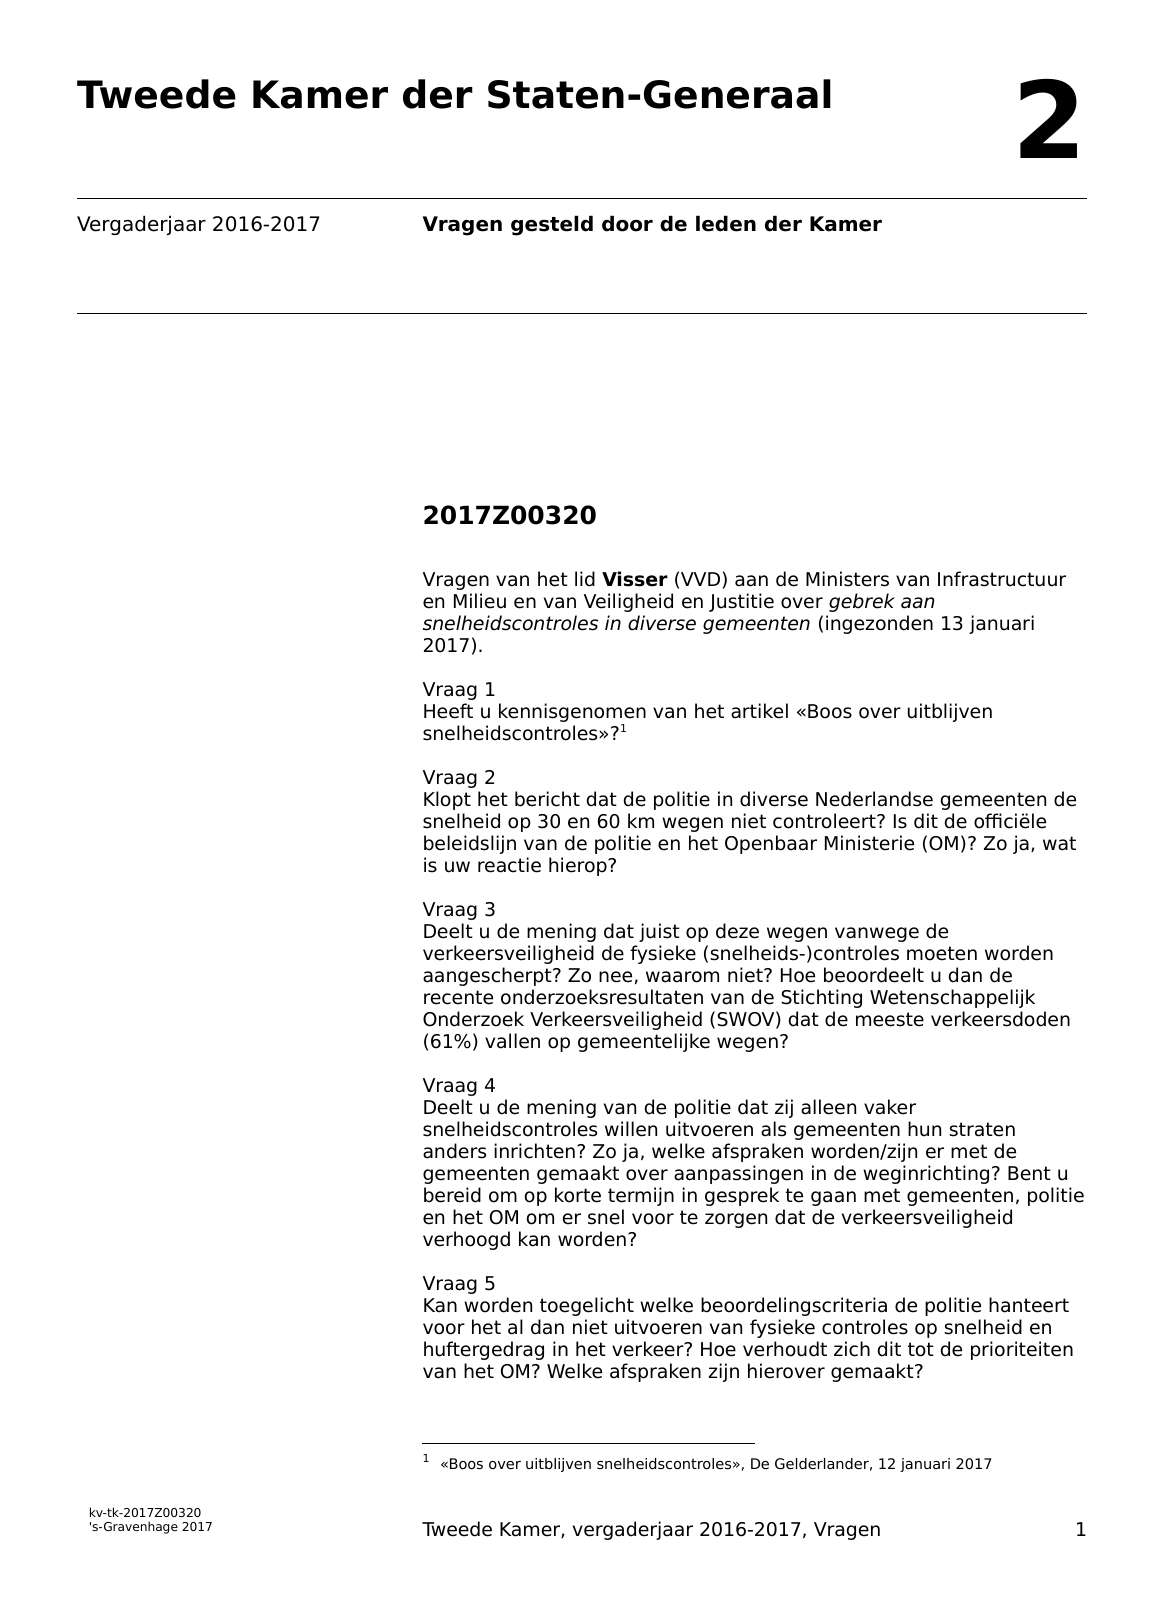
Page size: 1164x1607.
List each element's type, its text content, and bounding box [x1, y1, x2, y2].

table_cell Vragen gesteld door de leden der Kamer [422, 199, 1087, 313]
text Kan worden toegelicht welke beoordelingscriteria de politie hanteert voor het al dan niet uitvoeren van fysieke controles op snelheid en huftergedrag in het verkeer? Hoe verhoudt zich dit tot de prioriteiten van het OM? Welke afspraken zijn hierover gemaakt? [422, 1295, 1087, 1383]
text kv-tk-2017Z00320 [88, 1506, 323, 1520]
text «Boos over uitblijven snelheidscontroles», De Gelderlander, 12 januari 2017 [422, 1452, 1087, 1474]
text Vraag 5 [422, 1273, 1087, 1295]
table_header Tweede Kamer der Staten-Generaal [77, 59, 886, 198]
text Vraag 4 [422, 1075, 1087, 1097]
table_header 2 [886, 59, 1087, 198]
text 2017Z00320 [422, 501, 1087, 531]
text Vragen van het lid Visser (VVD) aan de Ministers van Infrastructuur en Milieu en van Veiligheid en Justitie over gebrek aan snelheidscontroles in diverse gemeenten (ingezonden 13 januari 2017). [422, 569, 1087, 657]
text Vraag 2 [422, 767, 1087, 789]
text Deelt u de mening van de politie dat zij alleen vaker snelheidscontroles willen uitvoeren als gemeenten hun straten anders inrichten? Zo ja, welke afspraken worden/zijn er met de gemeenten gemaakt over aanpassingen in de weginrichting? Bent u bereid om op korte termijn in gesprek te gaan met gemeenten, politie en het OM om er snel voor te zorgen dat de verkeersveiligheid verhoogd kan worden? [422, 1097, 1087, 1251]
text 's-Gravenhage 2017 [88, 1520, 323, 1534]
text Heeft u kennisgenomen van het artikel «Boos over uitblijven snelheidscontroles»? [422, 701, 1087, 745]
text Vraag 3 [422, 899, 1087, 921]
table_cell Vergaderjaar 2016-2017 [77, 199, 422, 313]
text Deelt u de mening dat juist op deze wegen vanwege de verkeersveiligheid de fysieke (snelheids-)controles moeten worden aangescherpt? Zo nee, waarom niet? Hoe beoordeelt u dan de recente onderzoeksresultaten van de Stichting Wetenschappelijk Onderzoek Verkeersveiligheid (SWOV) dat de meeste verkeersdoden (61%) vallen op gemeentelijke wegen? [422, 921, 1087, 1053]
text Klopt het bericht dat de politie in diverse Nederlandse gemeenten de snelheid op 30 en 60 km wegen niet controleert? Is dit de officiële beleidslijn van de politie en het Openbaar Ministerie (OM)? Zo ja, wat is uw reactie hierop? [422, 789, 1087, 877]
text Vraag 1 [422, 679, 1087, 701]
